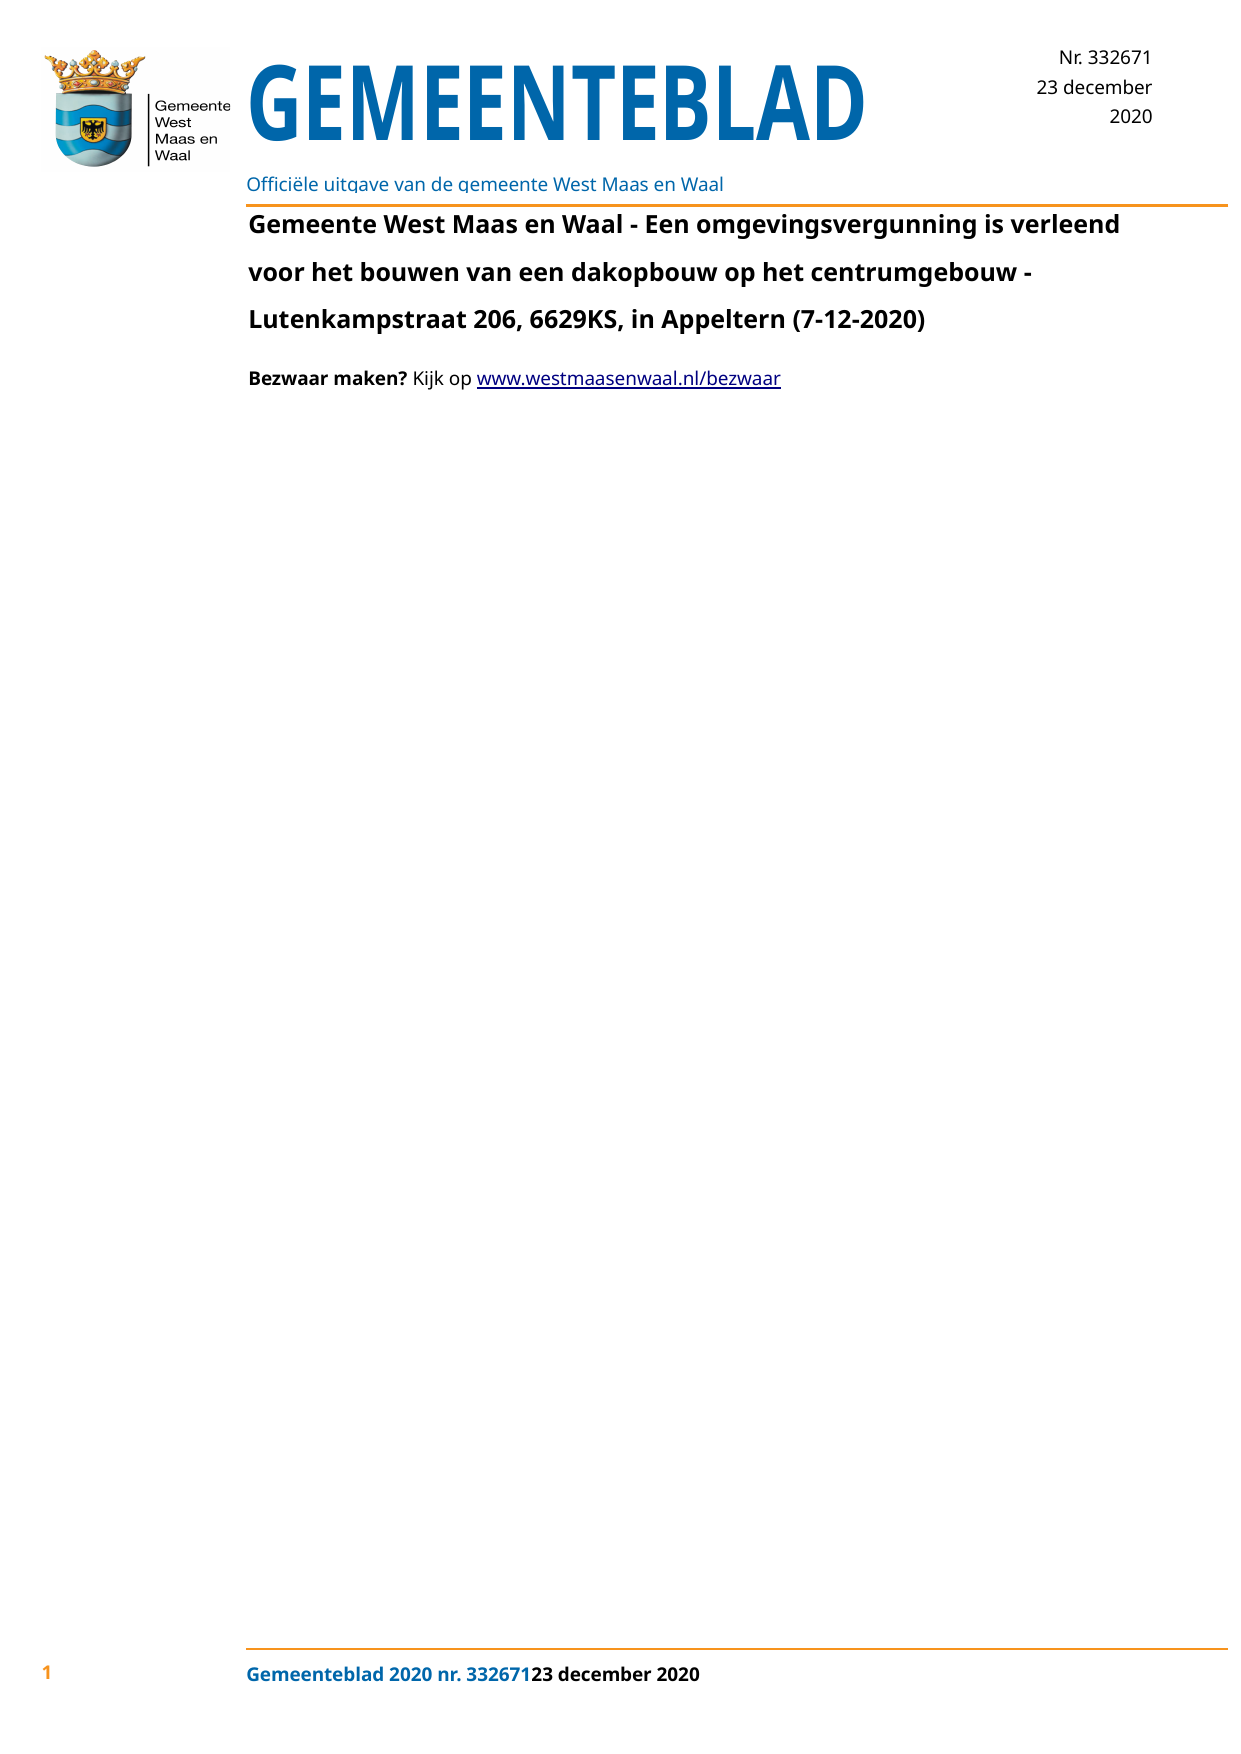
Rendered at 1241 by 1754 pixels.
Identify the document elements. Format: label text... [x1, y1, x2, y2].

text Bezwaar maken? Kijk op www.westmaasenwaal.nl/bezwaar [248, 366, 1152, 391]
text Gemeente West Maas en Waal - Een omgevingsvergunning is verleend voor het bouwen van een dakopbouw op het centrumgebouw - Lutenkampstraat 206, 6629KS, in Appeltern (7-12-2020) [248, 207, 1152, 336]
picture [41, 47, 231, 172]
